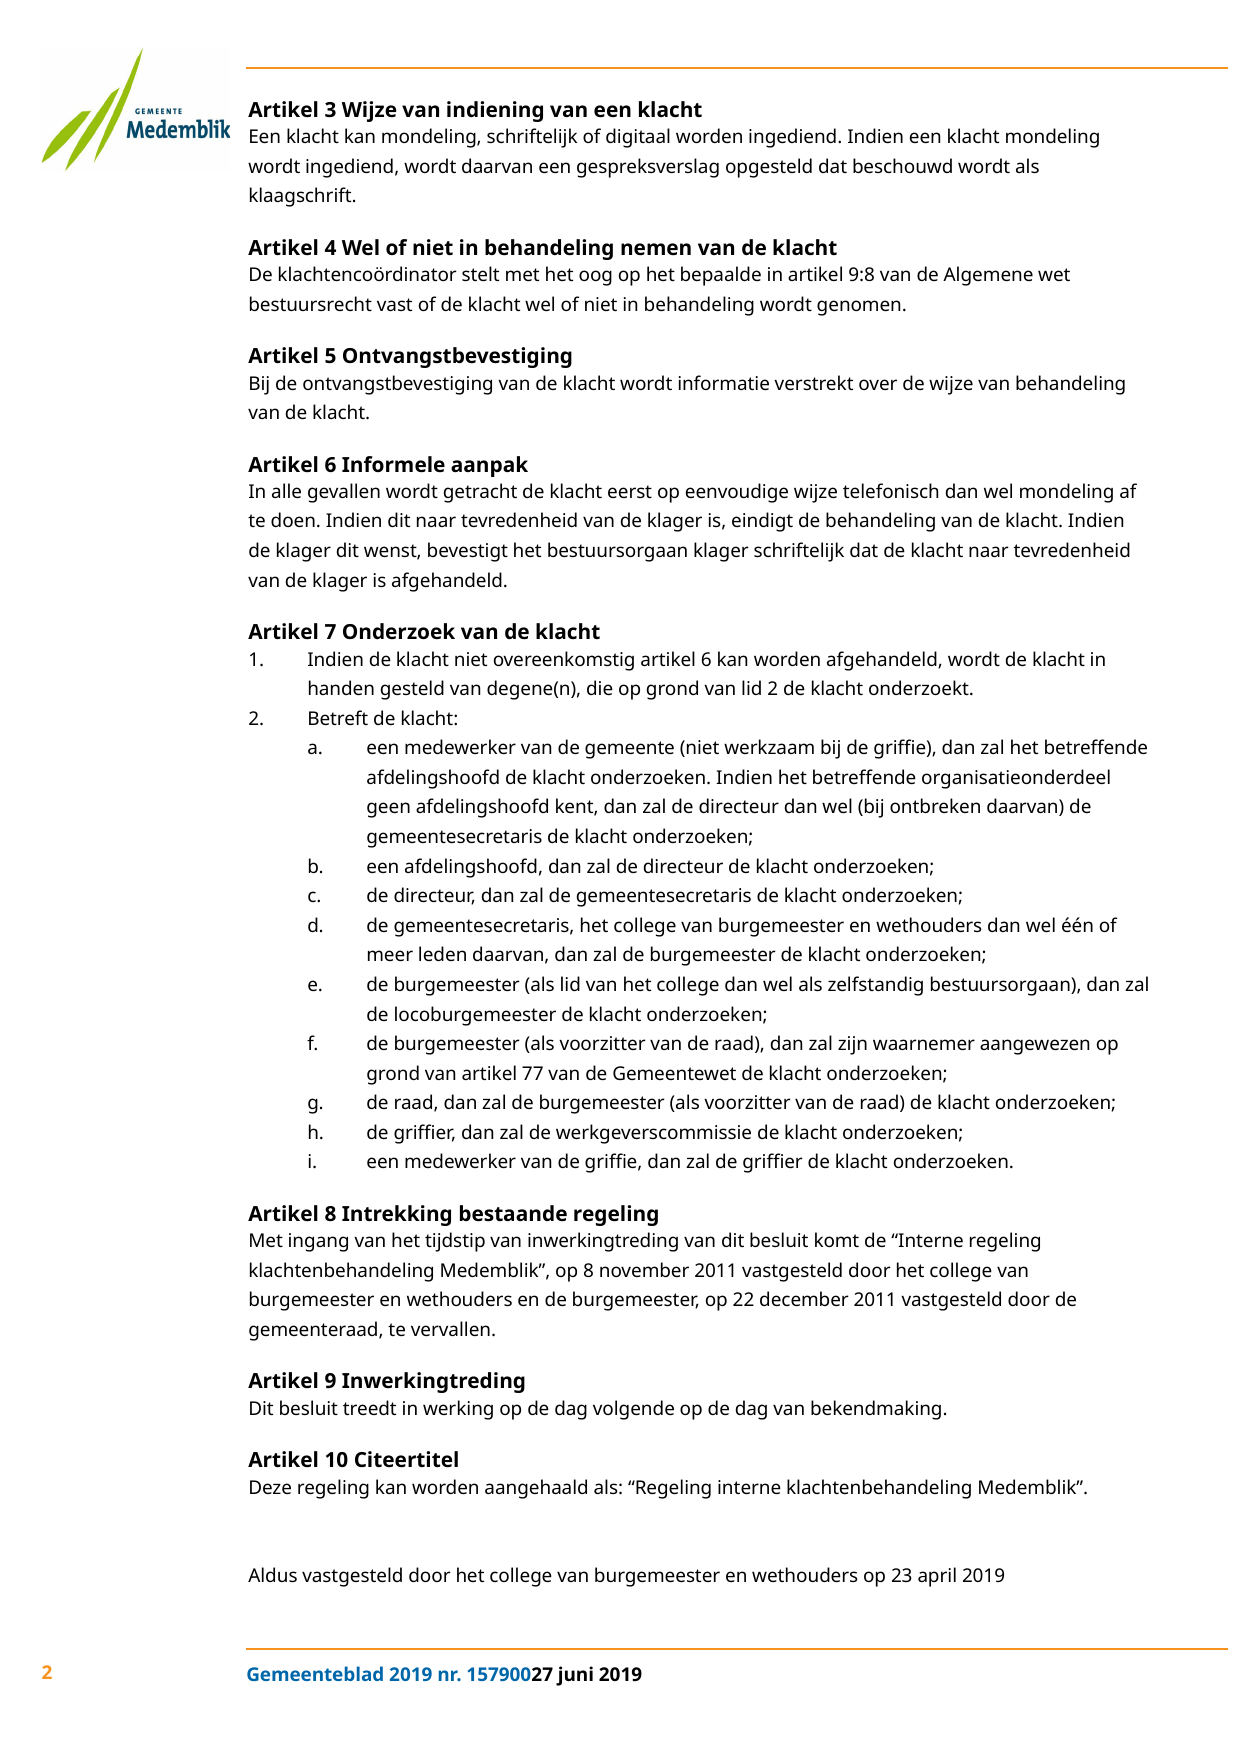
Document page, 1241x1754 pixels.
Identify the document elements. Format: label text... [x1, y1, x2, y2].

text Met ingang van het tijdstip van inwerkingtreding van dit besluit komt de “Interne regeling klachtenbehandeling Medemblik”, op 8 november 2011 vastgesteld door het college van burgemeester en wethouders en de burgemeester, op 22 december 2011 vastgesteld door de gemeenteraad, te vervallen. [248, 1227, 1152, 1342]
picture [41, 47, 231, 172]
text Artikel 4 Wel of niet in behandeling nemen van de klacht [248, 233, 1152, 261]
text Aldus vastgesteld door het college van burgemeester en wethouders op 23 april 2019 [248, 1563, 1152, 1588]
list de directeur, dan zal de gemeentesecretaris de klacht onderzoeken; [307, 882, 1152, 908]
text Artikel 7 Onderzoek van de klacht [248, 617, 1152, 646]
list de burgemeester (als lid van het college dan wel als zelfstandig bestuursorgaan), dan zal de locoburgemeester de klacht onderzoeken; [307, 971, 1152, 1026]
text Artikel 5 Ontvangstbevestiging [248, 341, 1152, 370]
list Betreft de klacht: [248, 705, 1152, 731]
text Deze regeling kan worden aangehaald als: “Regeling interne klachtenbehandeling Medemblik”. [248, 1474, 1152, 1500]
list de griffier, dan zal de werkgeverscommissie de klacht onderzoeken; [307, 1119, 1152, 1145]
list de raad, dan zal de burgemeester (als voorzitter van de raad) de klacht onderzoeken; [307, 1089, 1152, 1115]
text Artikel 9 Inwerkingtreding [248, 1367, 1152, 1395]
text Dit besluit treedt in werking op de dag volgende op de dag van bekendmaking. [248, 1395, 1152, 1421]
text Bij de ontvangstbevestiging van de klacht wordt informatie verstrekt over de wijze van behandeling van de klacht. [248, 370, 1152, 425]
text Artikel 6 Informele aanpak [248, 450, 1152, 478]
list de burgemeester (als voorzitter van de raad), dan zal zijn waarnemer aangewezen op grond van artikel 77 van de Gemeentewet de klacht onderzoeken; [307, 1030, 1152, 1086]
text Artikel 10 Citeertitel [248, 1446, 1152, 1474]
list een medewerker van de gemeente (niet werkzaam bij de griffie), dan zal het betreffende afdelingshoofd de klacht onderzoeken. Indien het betreffende organisatieonderdeel geen afdelingshoofd kent, dan zal de directeur dan wel (bij ontbreken daarvan) de gemeentesecretaris de klacht onderzoeken; [307, 734, 1152, 849]
text De klachtencoördinator stelt met het oog op het bepaalde in artikel 9:8 van de Algemene wet bestuursrecht vast of de klacht wel of niet in behandeling wordt genomen. [248, 261, 1152, 317]
text Een klacht kan mondeling, schriftelijk of digitaal worden ingediend. Indien een klacht mondeling wordt ingediend, wordt daarvan een gespreksverslag opgesteld dat beschouwd wordt als klaagschrift. [248, 123, 1152, 208]
text Artikel 3 Wijze van indiening van een klacht [248, 95, 1152, 123]
list de gemeentesecretaris, het college van burgemeester en wethouders dan wel één of meer leden daarvan, dan zal de burgemeester de klacht onderzoeken; [307, 912, 1152, 967]
text In alle gevallen wordt getracht de klacht eerst op eenvoudige wijze telefonisch dan wel mondeling af te doen. Indien dit naar tevredenheid van de klager is, eindigt de behandeling van de klacht. Indien de klager dit wenst, bevestigt het bestuursorgaan klager schriftelijk dat de klacht naar tevredenheid van de klager is afgehandeld. [248, 478, 1152, 593]
list een afdelingshoofd, dan zal de directeur de klacht onderzoeken; [307, 853, 1152, 878]
list Indien de klacht niet overeenkomstig artikel 6 kan worden afgehandeld, wordt de klacht in handen gesteld van degene(n), die op grond van lid 2 de klacht onderzoekt. [248, 646, 1152, 701]
list een medewerker van de griffie, dan zal de griffier de klacht onderzoeken. [307, 1149, 1152, 1174]
text Artikel 8 Intrekking bestaande regeling [248, 1199, 1152, 1227]
